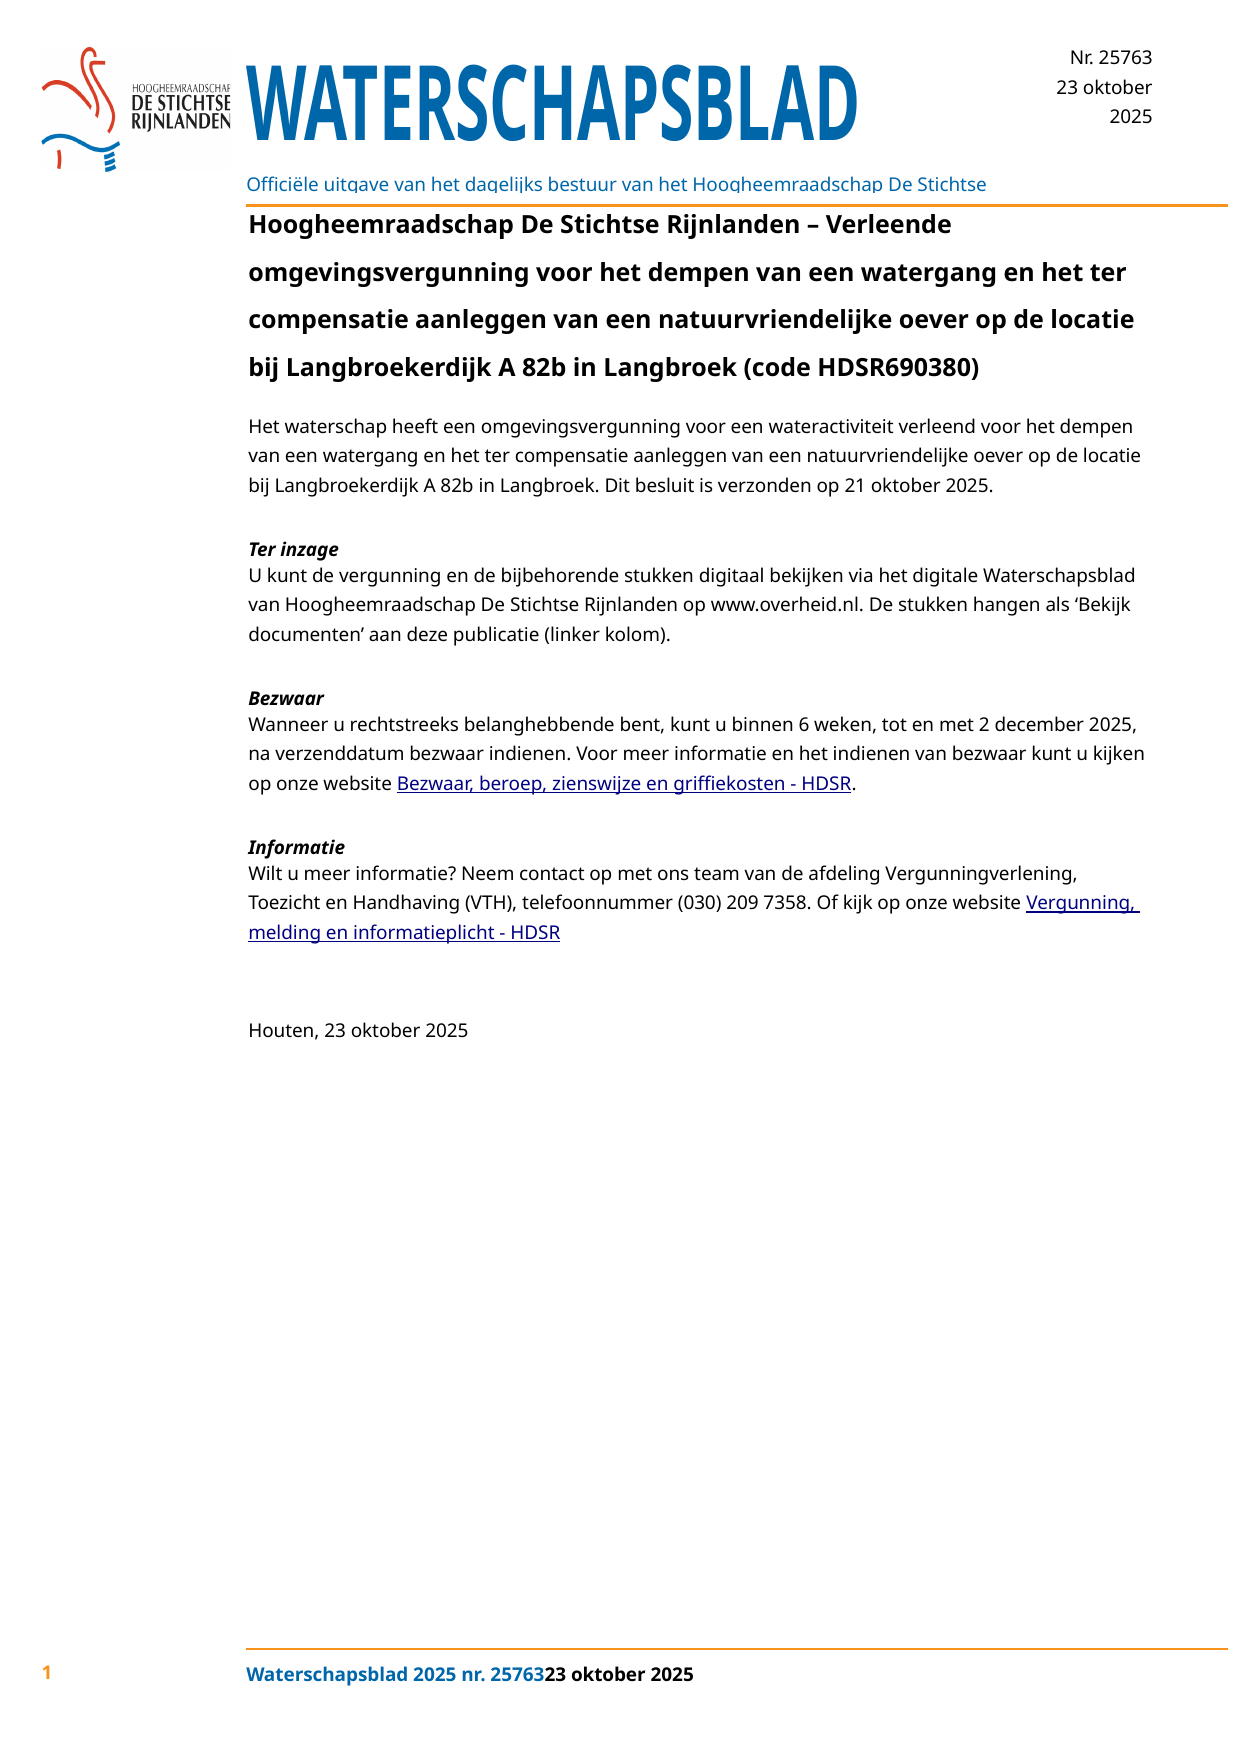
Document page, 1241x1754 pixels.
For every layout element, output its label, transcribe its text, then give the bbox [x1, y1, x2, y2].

text Het waterschap heeft een omgevingsvergunning voor een wateractiviteit verleend voor het dempen van een watergang en het ter compensatie aanleggen van een natuurvriendelijke oever op de locatie bij Langbroekerdijk A 82b in Langbroek. Dit besluit is verzonden op 21 oktober 2025. [248, 413, 1152, 498]
text U kunt de vergunning en de bijbehorende stukken digitaal bekijken via het digitale Waterschapsblad van Hoogheemraadschap De Stichtse Rijnlanden op www.overheid.nl. De stukken hangen als ‘Bekijk documenten’ aan deze publicatie (linker kolom). [248, 562, 1152, 647]
text Hoogheemraadschap De Stichtse Rijnlanden – Verleende omgevingsvergunning voor het dempen van een watergang en het ter compensatie aanleggen van een natuurvriendelijke oever op de locatie bij Langbroekerdijk A 82b in Langbroek (code HDSR690380) [248, 207, 1152, 384]
text Bezwaar [248, 685, 1152, 711]
text Ter inzage [248, 536, 1152, 562]
text Houten, 23 oktober 2025 [248, 1017, 1152, 1043]
text Wanneer u rechtstreeks belanghebbende bent, kunt u binnen 6 weken, tot en met 2 december 2025, na verzenddatum bezwaar indienen. Voor meer informatie en het indienen van bezwaar kunt u kijken op onze website Bezwaar, beroep, zienswijze en griffiekosten - HDSR. [248, 711, 1152, 796]
text Informatie [248, 834, 1152, 860]
text Wilt u meer informatie? Neem contact op met ons team van de afdeling Vergunningverlening, Toezicht en Handhaving (VTH), telefoonnummer (030) 209 7358. Of kijk op onze website Vergunning, melding en informatieplicht - HDSR [248, 860, 1152, 944]
picture [41, 47, 231, 172]
